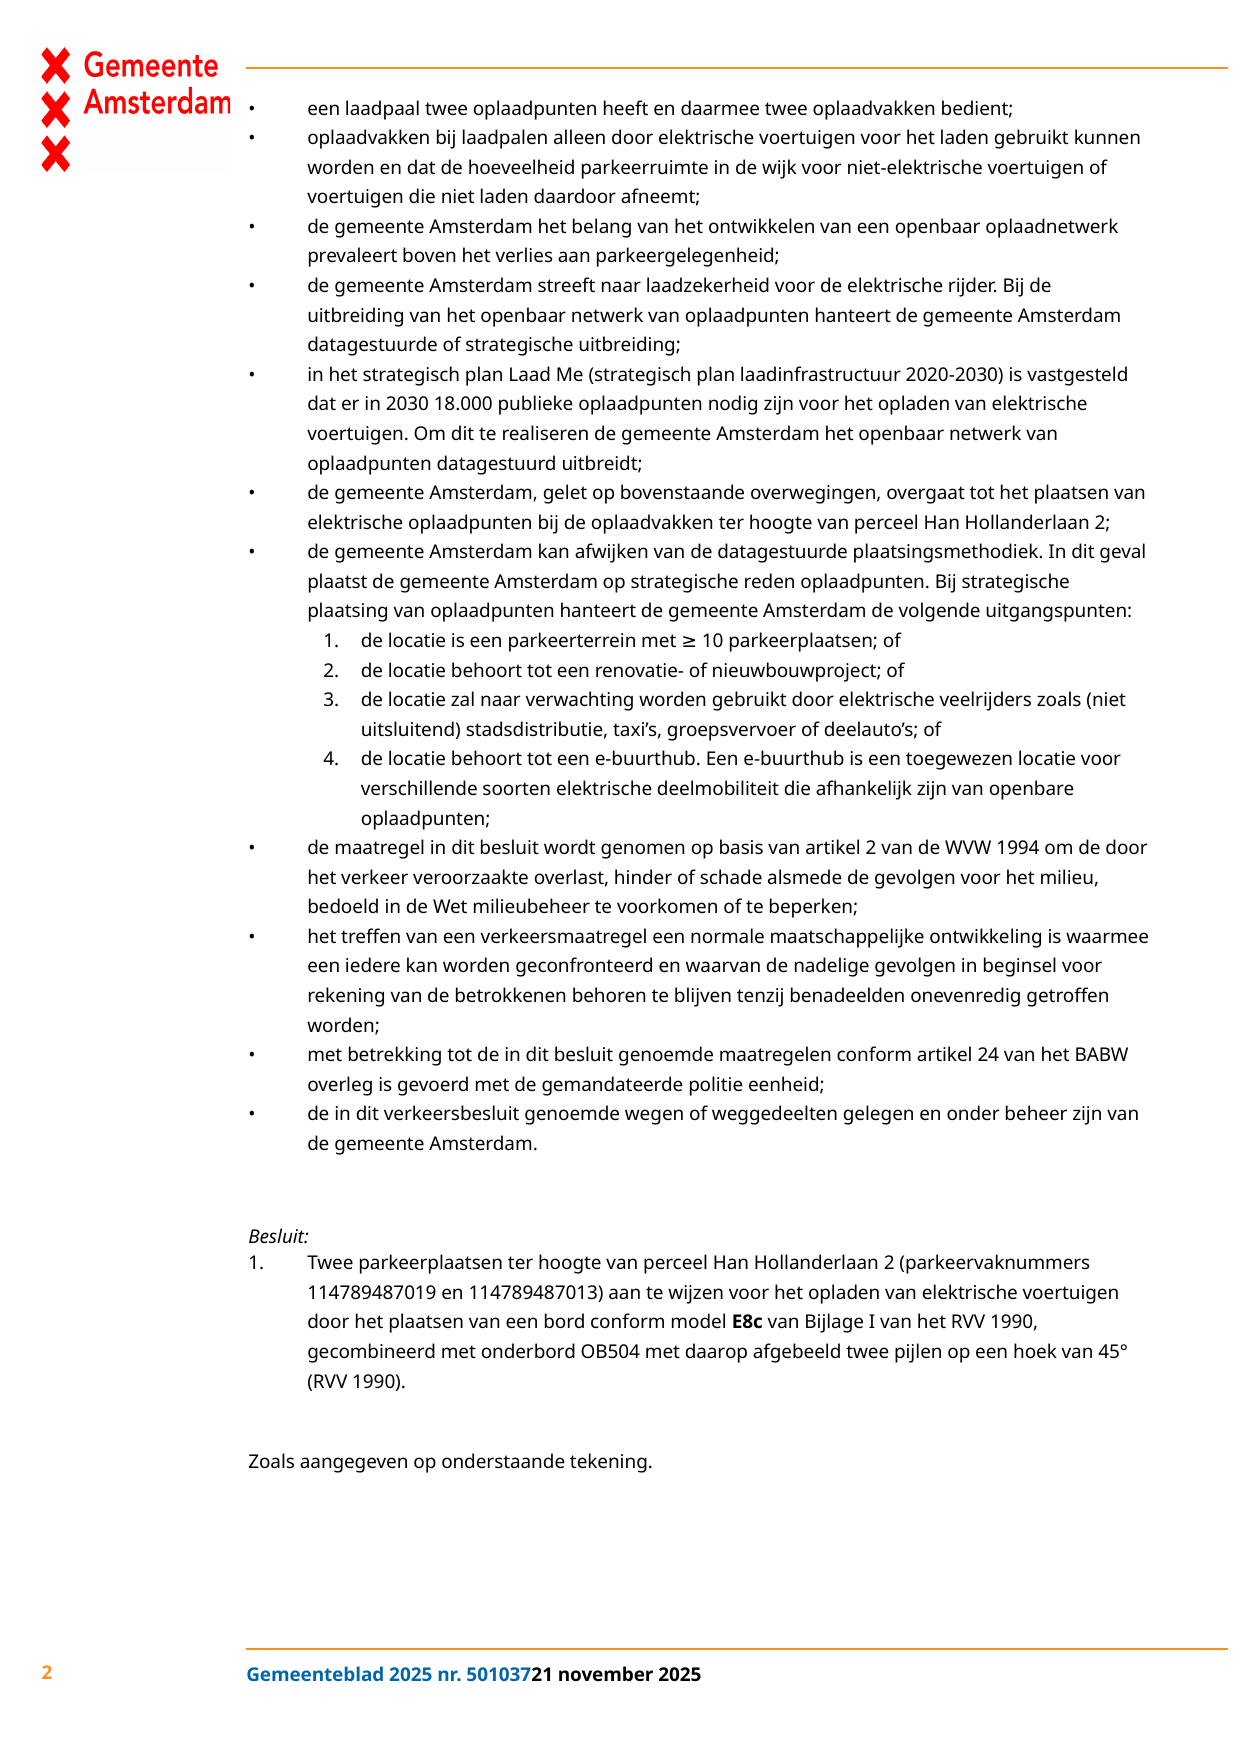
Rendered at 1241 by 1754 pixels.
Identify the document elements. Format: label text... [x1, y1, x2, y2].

list het treffen van een verkeersmaatregel een normale maatschappelijke ontwikkeling is waarmee een iedere kan worden geconfronteerd en waarvan de nadelige gevolgen in beginsel voor rekening van de betrokkenen behoren te blijven tenzij benadeelden onevenredig getroffen worden; [248, 923, 1152, 1038]
list de gemeente Amsterdam het belang van het ontwikkelen van een openbaar oplaadnetwerk prevaleert boven het verlies aan parkeergelegenheid; [248, 213, 1152, 268]
picture [41, 47, 231, 172]
list met betrekking tot de in dit besluit genoemde maatregelen conform artikel 24 van het BABW overleg is gevoerd met de gemandateerde politie eenheid; [248, 1041, 1152, 1097]
list de maatregel in dit besluit wordt genomen op basis van artikel 2 van de WVW 1994 om de door het verkeer veroorzaakte overlast, hinder of schade alsmede de gevolgen voor het milieu, bedoeld in de Wet milieubeheer te voorkomen of te beperken; [248, 834, 1152, 919]
list de locatie behoort tot een renovatie- of nieuwbouwproject; of [323, 657, 1152, 683]
list de gemeente Amsterdam kan afwijken van de datagestuurde plaatsingsmethodiek. In dit geval plaatst de gemeente Amsterdam op strategische reden oplaadpunten. Bij strategische plaatsing van oplaadpunten hanteert de gemeente Amsterdam de volgende uitgangspunten: [248, 538, 1152, 623]
list de locatie is een parkeerterrein met ≥ 10 parkeerplaatsen; of [323, 627, 1152, 653]
list de locatie zal naar verwachting worden gebruikt door elektrische veelrijders zoals (niet uitsluitend) stadsdistributie, taxi’s, groepsvervoer of deelauto’s; of [323, 686, 1152, 742]
text Besluit: [248, 1224, 1152, 1249]
list de gemeente Amsterdam, gelet op bovenstaande overwegingen, overgaat tot het plaatsen van elektrische oplaadpunten bij de oplaadvakken ter hoogte van perceel Han Hollanderlaan 2; [248, 479, 1152, 535]
list de gemeente Amsterdam streeft naar laadzekerheid voor de elektrische rijder. Bij de uitbreiding van het openbaar netwerk van oplaadpunten hanteert de gemeente Amsterdam datagestuurde of strategische uitbreiding; [248, 272, 1152, 357]
list de in dit verkeersbesluit genoemde wegen of weggedeelten gelegen en onder beheer zijn van de gemeente Amsterdam. [248, 1101, 1152, 1156]
text Zoals aangegeven op onderstaande tekening. [248, 1448, 1152, 1473]
list een laadpaal twee oplaadpunten heeft en daarmee twee oplaadvakken bedient; [248, 95, 1152, 121]
list Twee parkeerplaatsen ter hoogte van perceel Han Hollanderlaan 2 (parkeervaknummers 114789487019 en 114789487013) aan te wijzen voor het opladen van elektrische voertuigen door het plaatsen van een bord conform model E8c van Bijlage I van het RVV 1990, gecombineerd met onderbord OB504 met daarop afgebeeld twee pijlen op een hoek van 45° (RVV 1990). [248, 1249, 1152, 1393]
list de locatie behoort tot een e-buurthub. Een e-buurthub is een toegewezen locatie voor verschillende soorten elektrische deelmobiliteit die afhankelijk zijn van openbare oplaadpunten; [323, 746, 1152, 831]
list in het strategisch plan Laad Me (strategisch plan laadinfrastructuur 2020-2030) is vastgesteld dat er in 2030 18.000 publieke oplaadpunten nodig zijn voor het opladen van elektrische voertuigen. Om dit te realiseren de gemeente Amsterdam het openbaar netwerk van oplaadpunten datagestuurd uitbreidt; [248, 361, 1152, 476]
list oplaadvakken bij laadpalen alleen door elektrische voertuigen voor het laden gebruikt kunnen worden en dat de hoeveelheid parkeerruimte in de wijk voor niet-elektrische voertuigen of voertuigen die niet laden daardoor afneemt; [248, 124, 1152, 209]
